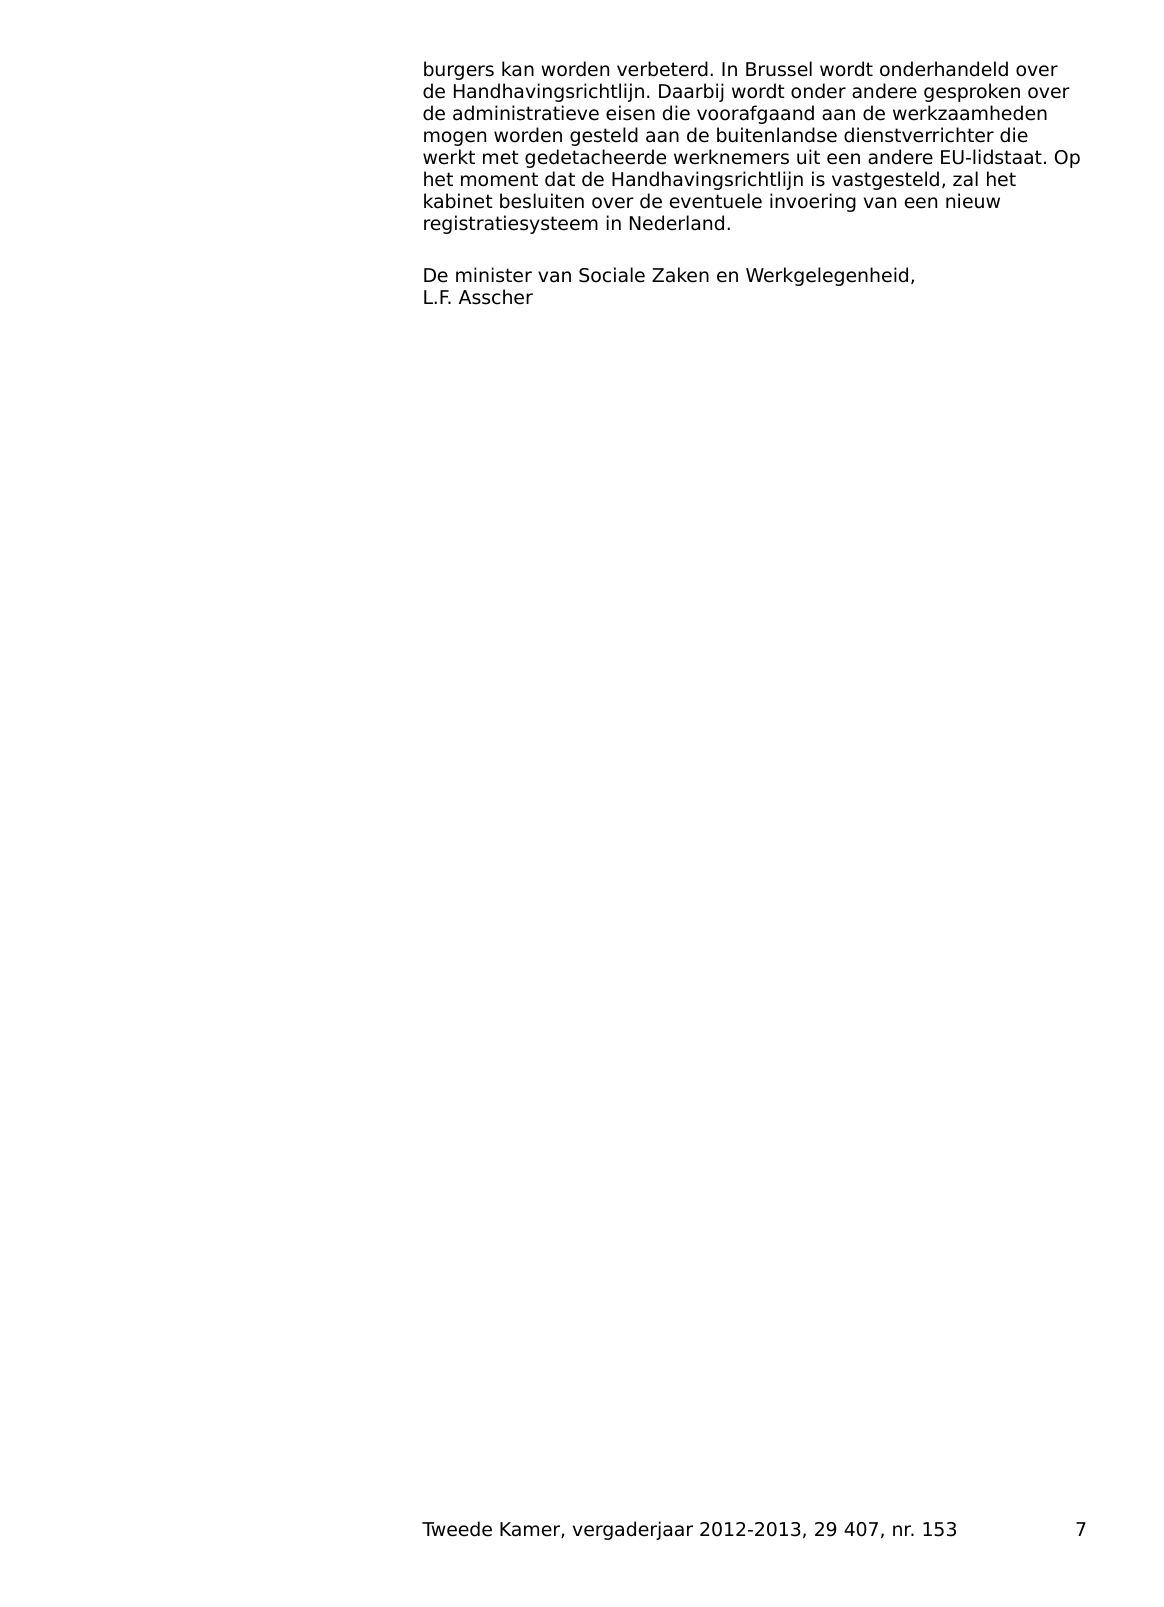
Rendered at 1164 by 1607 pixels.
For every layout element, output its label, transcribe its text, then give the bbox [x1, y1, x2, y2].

text De minister van Sociale Zaken en Werkgelegenheid, L.F. Asscher [422, 265, 1087, 309]
text burgers kan worden verbeterd. In Brussel wordt onderhandeld over de Handhavingsrichtlijn. Daarbij wordt onder andere gesproken over de administratieve eisen die voorafgaand aan de werkzaamheden mogen worden gesteld aan de buitenlandse dienstverrichter die werkt met gedetacheerde werknemers uit een andere EU-lidstaat. Op het moment dat de Handhavingsrichtlijn is vastgesteld, zal het kabinet besluiten over de eventuele invoering van een nieuw registratiesysteem in Nederland. [422, 59, 1087, 235]
